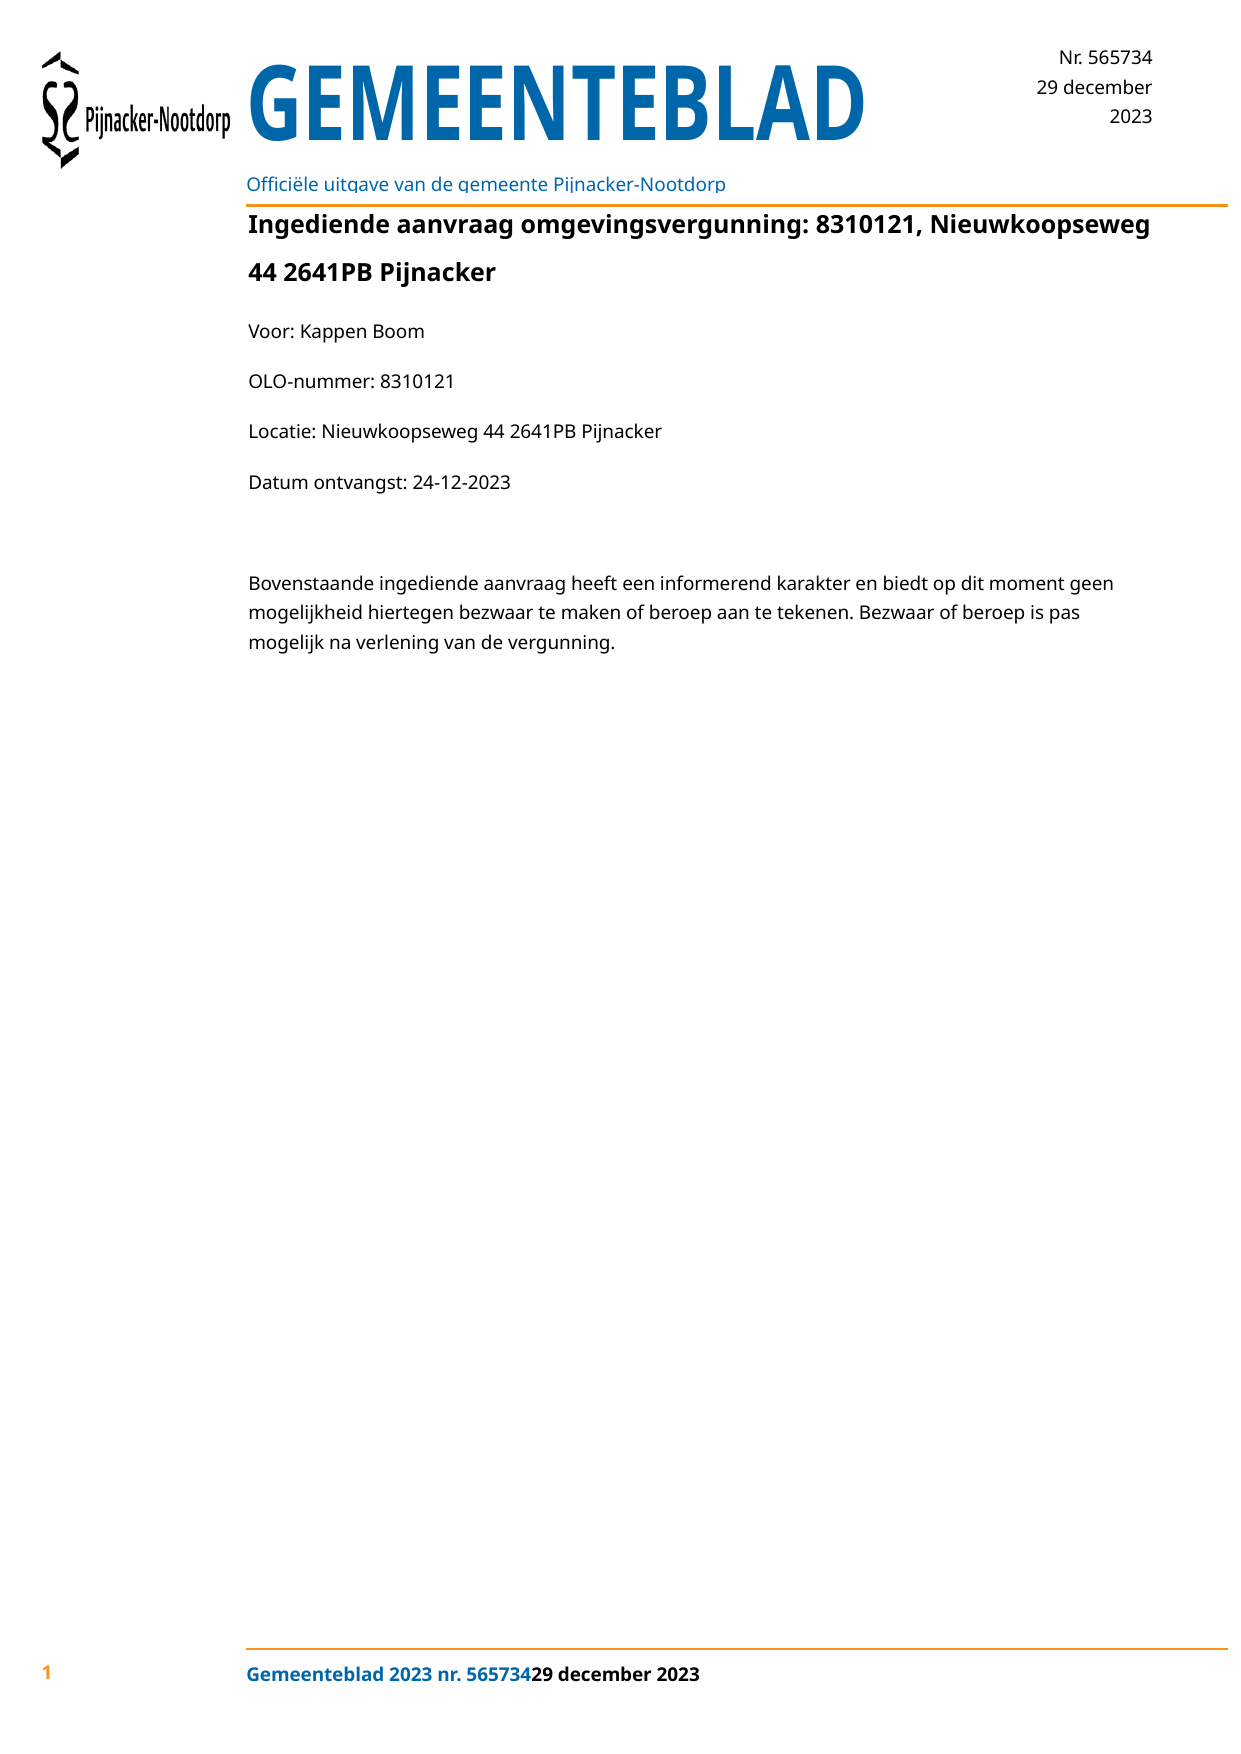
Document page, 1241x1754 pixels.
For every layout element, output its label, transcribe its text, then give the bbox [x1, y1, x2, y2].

text Bovenstaande ingediende aanvraag heeft een informerend karakter en biedt op dit moment geen mogelijkheid hiertegen bezwaar te maken of beroep aan te tekenen. Bezwaar of beroep is pas mogelijk na verlening van de vergunning. [248, 570, 1152, 655]
text Datum ontvangst: 24-12-2023 [248, 469, 1152, 495]
picture [41, 47, 231, 172]
text Locatie: Nieuwkoopseweg 44 2641PB Pijnacker [248, 419, 1152, 444]
text Voor: Kappen Boom [248, 318, 1152, 344]
text OLO-nummer: 8310121 [248, 368, 1152, 394]
text Ingediende aanvraag omgevingsvergunning: 8310121, Nieuwkoopseweg 44 2641PB Pijnacker [248, 207, 1152, 288]
